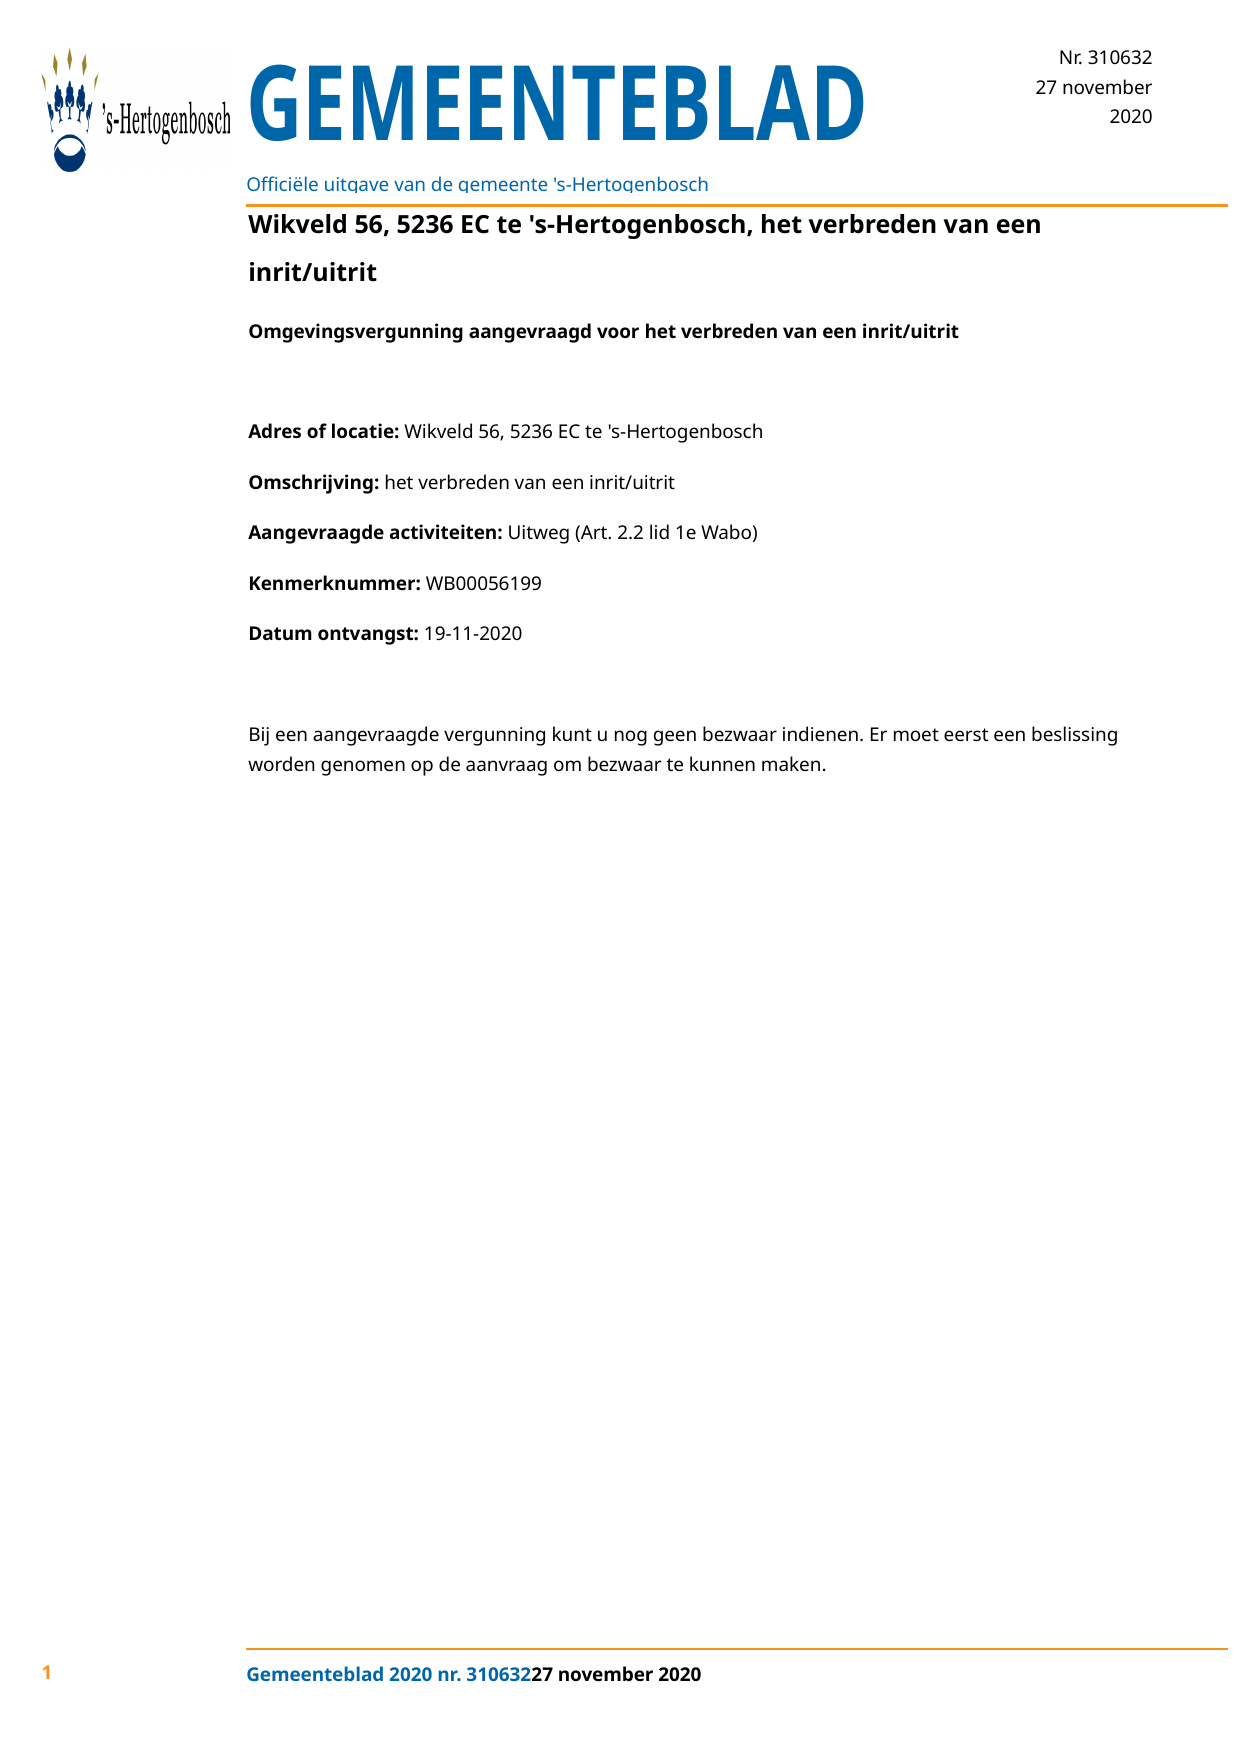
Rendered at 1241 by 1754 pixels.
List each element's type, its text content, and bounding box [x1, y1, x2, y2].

text Adres of locatie: Wikveld 56, 5236 EC te 's-Hertogenbosch [248, 419, 1152, 444]
text Datum ontvangst: 19-11-2020 [248, 620, 1152, 646]
text Bij een aangevraagde vergunning kunt u nog geen bezwaar indienen. Er moet eerst een beslissing worden genomen op de aanvraag om bezwaar te kunnen maken. [248, 721, 1152, 777]
text Wikveld 56, 5236 EC te 's-Hertogenbosch, het verbreden van een inrit/uitrit [248, 207, 1152, 288]
text Aangevraagde activiteiten: Uitweg (Art. 2.2 lid 1e Wabo) [248, 519, 1152, 545]
picture [41, 47, 231, 172]
text Omgevingsvergunning aangevraagd voor het verbreden van een inrit/uitrit [248, 318, 1152, 344]
text Omschrijving: het verbreden van een inrit/uitrit [248, 469, 1152, 495]
text Kenmerknummer: WB00056199 [248, 570, 1152, 596]
